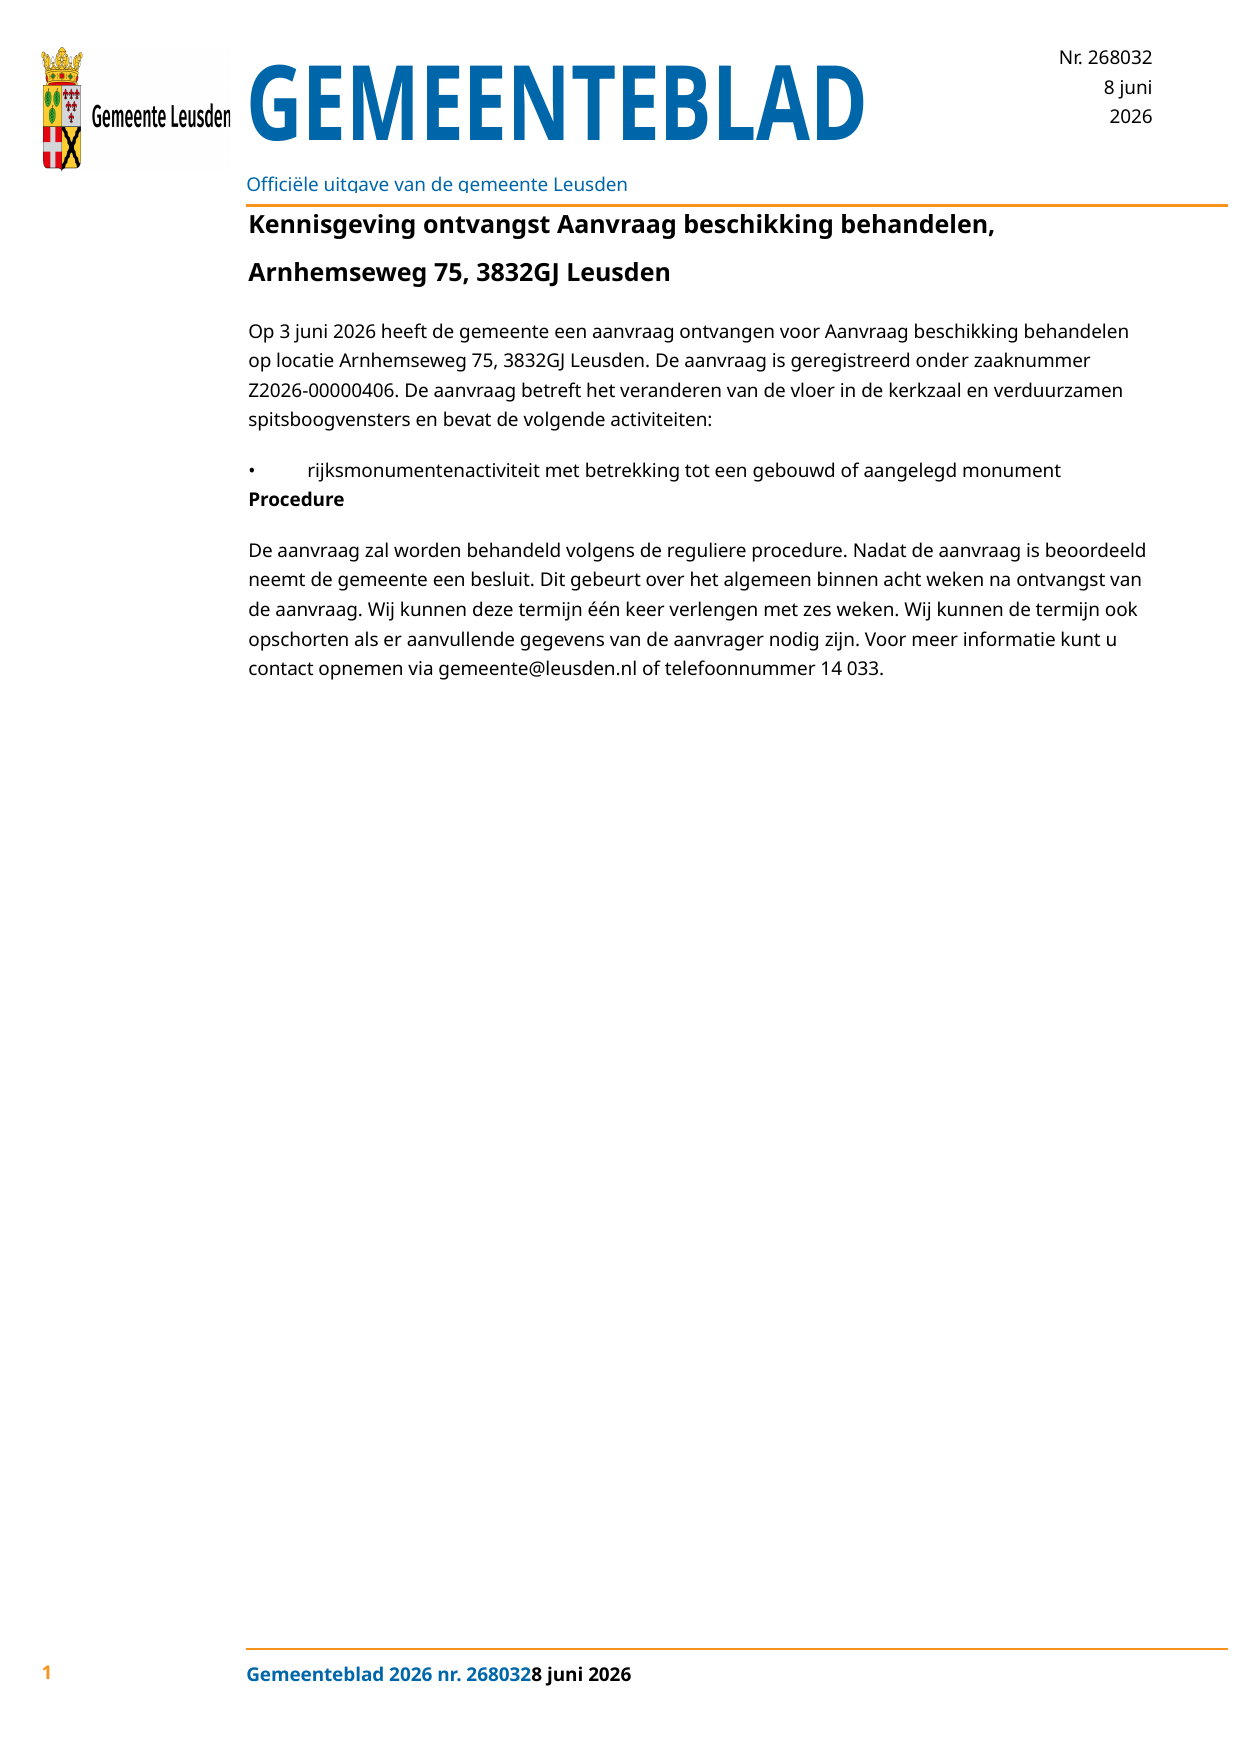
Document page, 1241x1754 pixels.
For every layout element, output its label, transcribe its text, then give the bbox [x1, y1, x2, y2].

picture [41, 47, 231, 172]
text De aanvraag zal worden behandeld volgens de reguliere procedure. Nadat de aanvraag is beoordeeld neemt de gemeente een besluit. Dit gebeurt over het algemeen binnen acht weken na ontvangst van de aanvraag. Wij kunnen deze termijn één keer verlengen met zes weken. Wij kunnen de termijn ook opschorten als er aanvullende gegevens van de aanvrager nodig zijn. Voor meer informatie kunt u contact opnemen via gemeente@leusden.nl of telefoonnummer 14 033. [248, 537, 1152, 681]
text Op 3 juni 2026 heeft de gemeente een aanvraag ontvangen voor Aanvraag beschikking behandelen op locatie Arnhemseweg 75, 3832GJ Leusden. De aanvraag is geregistreerd onder zaaknummer Z2026-00000406. De aanvraag betreft het veranderen van de vloer in de kerkzaal en verduurzamen spitsboogvensters en bevat de volgende activiteiten: [248, 318, 1152, 432]
list rijksmonumentenactiviteit met betrekking tot een gebouwd of aangelegd monument [248, 457, 1152, 483]
text Procedure [248, 487, 1152, 512]
text Kennisgeving ontvangst Aanvraag beschikking behandelen, Arnhemseweg 75, 3832GJ Leusden [248, 207, 1152, 288]
